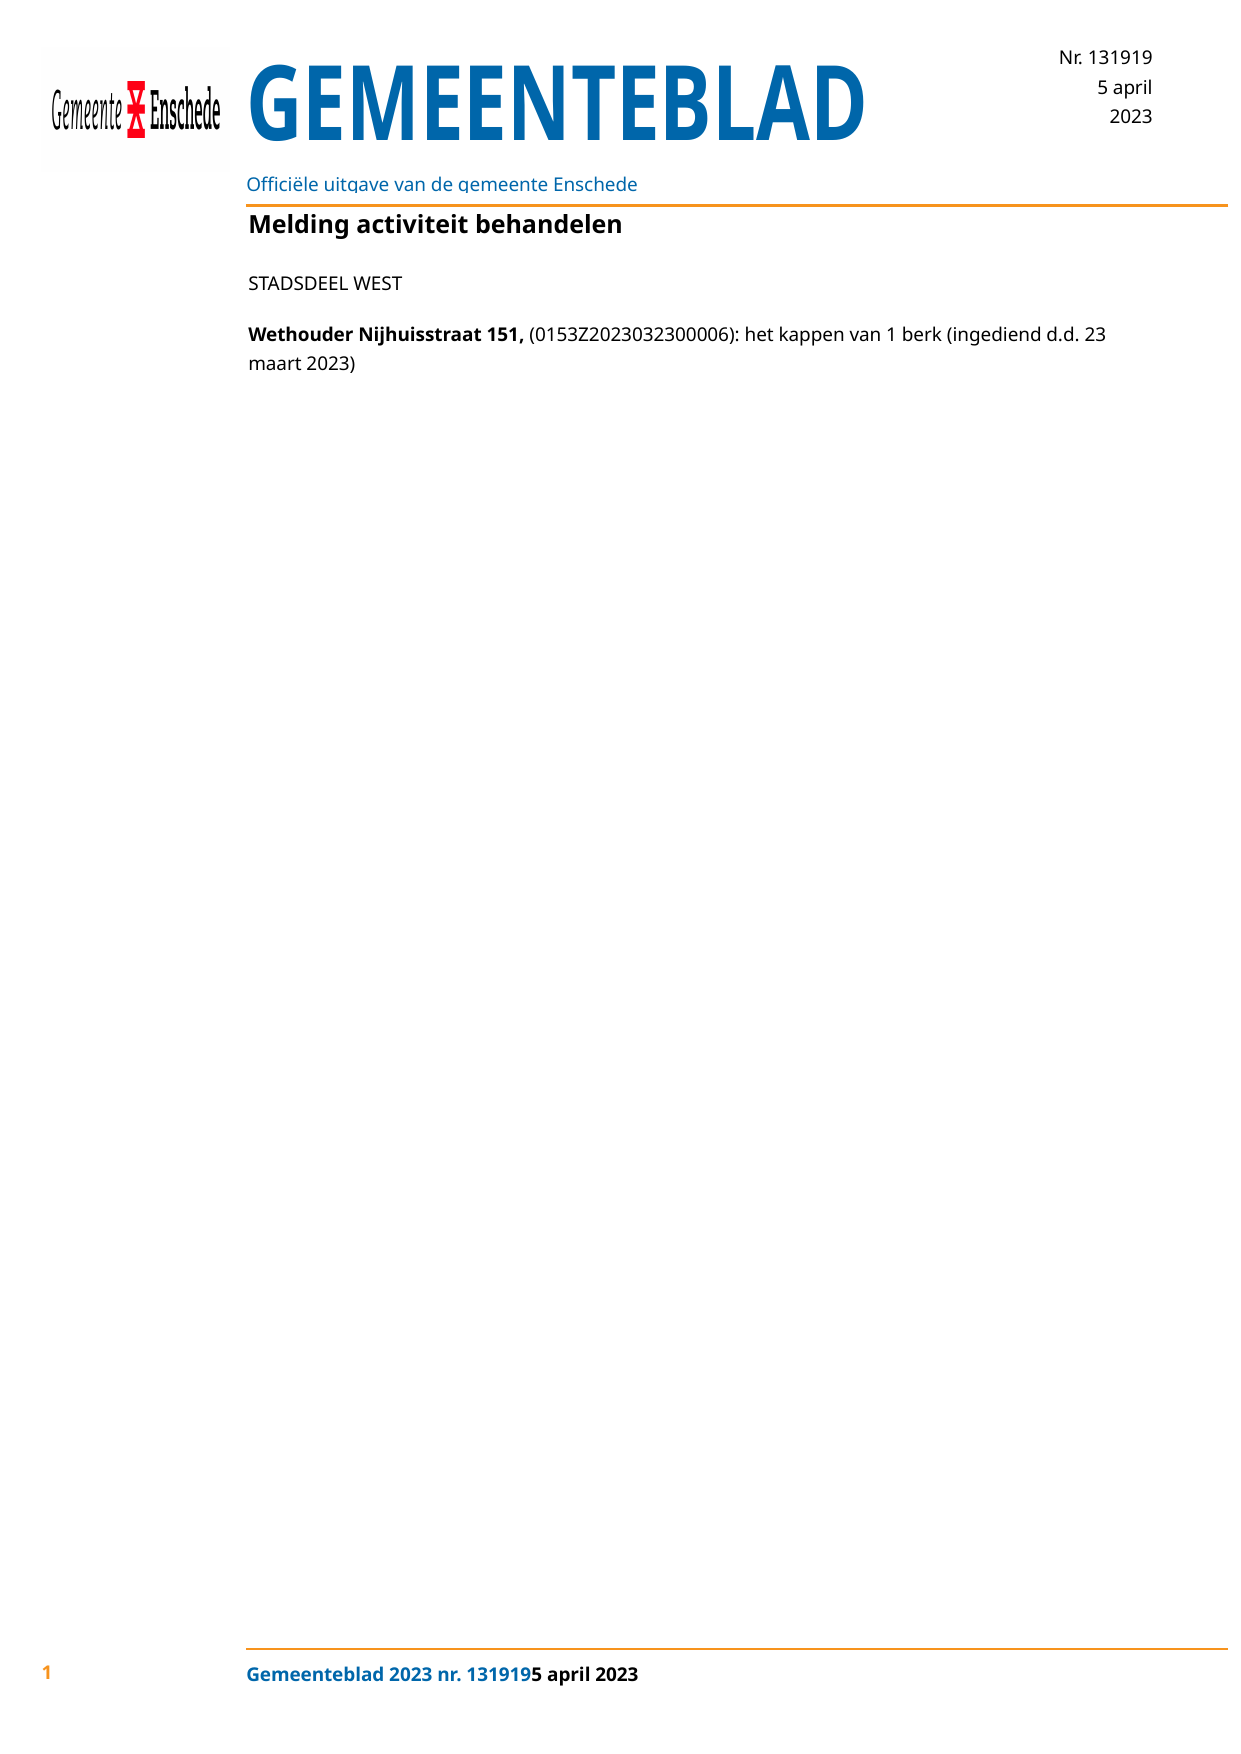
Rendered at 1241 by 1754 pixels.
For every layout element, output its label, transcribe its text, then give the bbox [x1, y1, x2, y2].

text STADSDEEL WEST [248, 270, 1152, 296]
text Wethouder Nijhuisstraat 151, (0153Z2023032300006): het kappen van 1 berk (ingediend d.d. 23 maart 2023) [248, 321, 1152, 376]
text Melding activiteit behandelen [248, 207, 1152, 241]
picture [41, 47, 231, 172]
